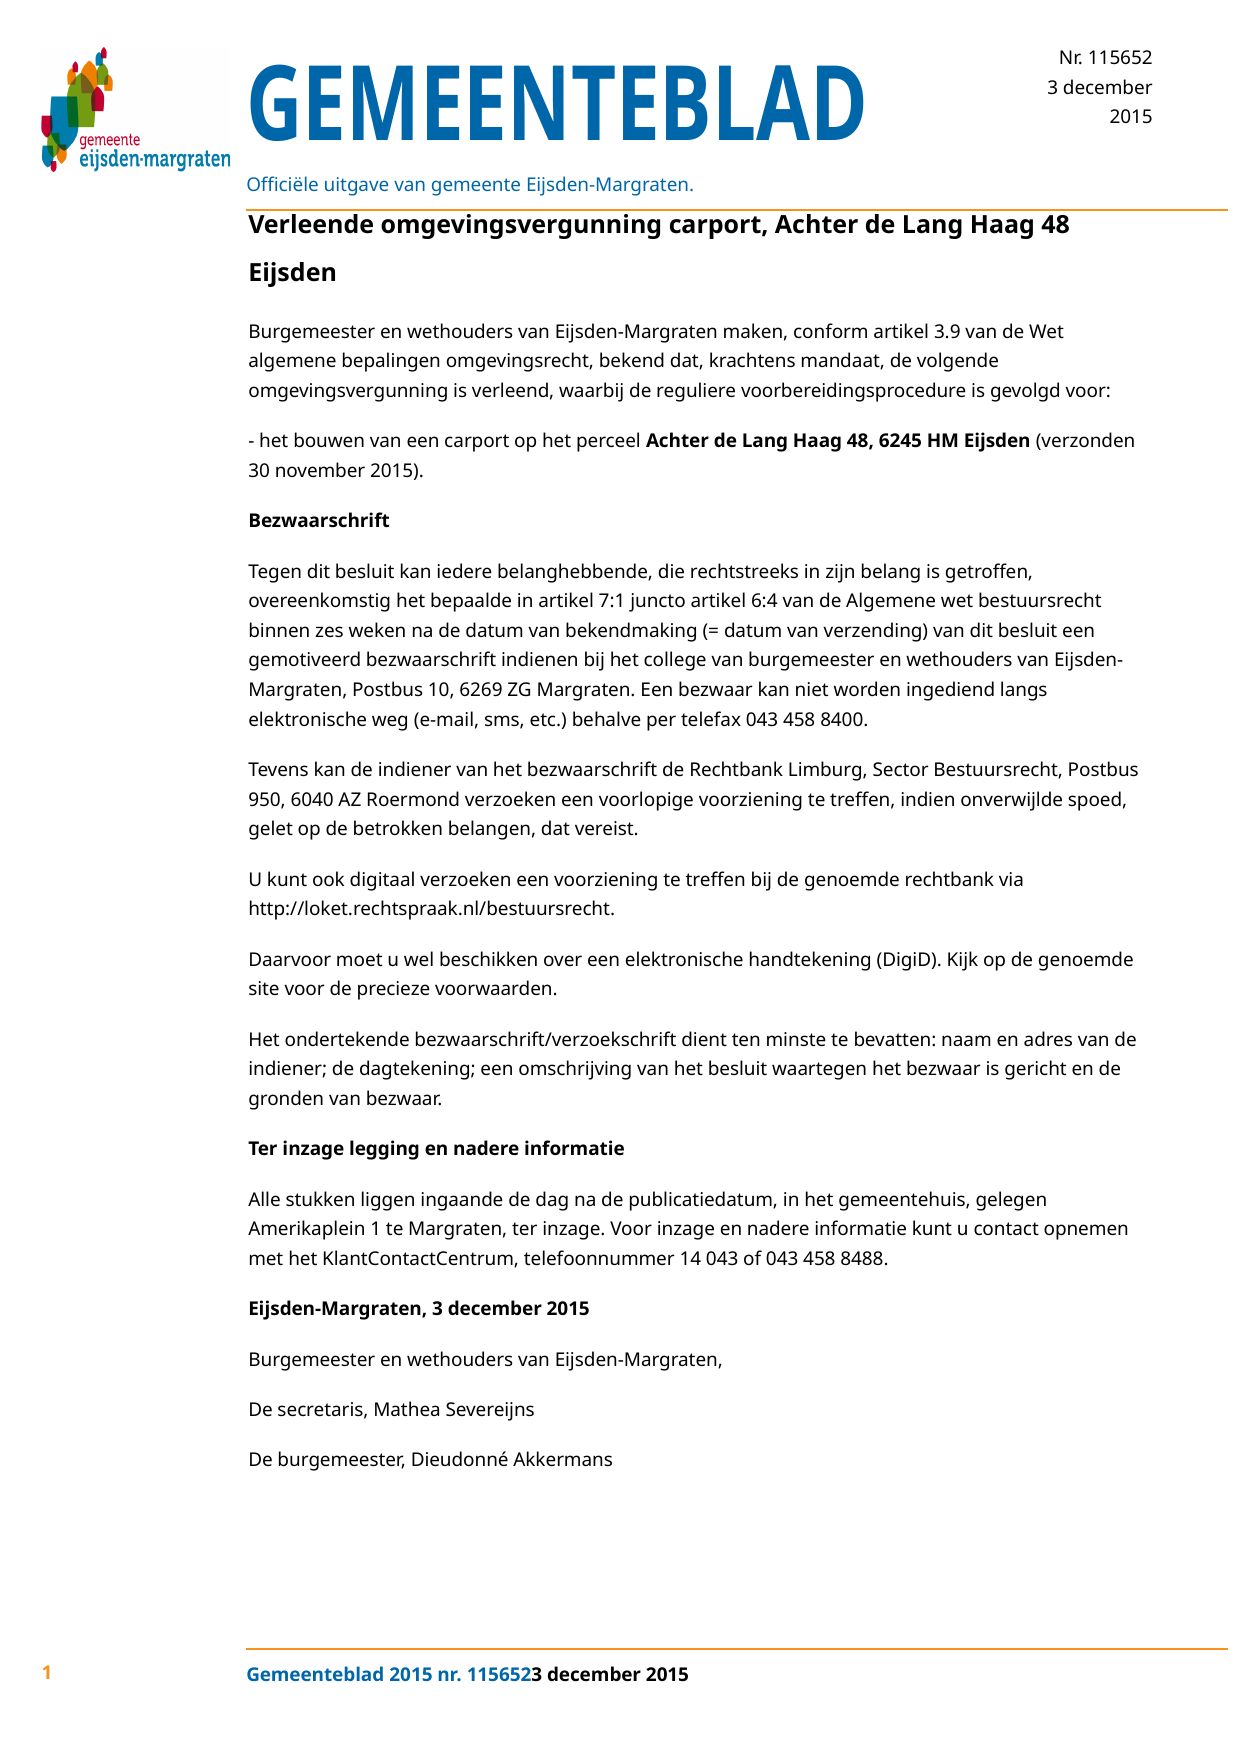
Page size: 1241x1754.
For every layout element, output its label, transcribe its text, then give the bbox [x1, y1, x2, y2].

text U kunt ook digitaal verzoeken een voorziening te treffen bij de genoemde rechtbank via http://loket.rechtspraak.nl/bestuursrecht. [248, 866, 1152, 921]
text Verleende omgevingsvergunning carport, Achter de Lang Haag 48 Eijsden [248, 211, 1152, 288]
text Tegen dit besluit kan iedere belanghebbende, die rechtstreeks in zijn belang is getroffen, overeenkomstig het bepaalde in artikel 7:1 juncto artikel 6:4 van de Algemene wet bestuursrecht binnen zes weken na de datum van bekendmaking (= datum van verzending) van dit besluit een gemotiveerd bezwaarschrift indienen bij het college van burgemeester en wethouders van Eijsden-Margraten, Postbus 10, 6269 ZG Margraten. Een bezwaar kan niet worden ingediend langs elektronische weg (e-mail, sms, etc.) behalve per telefax 043 458 8400. [248, 558, 1152, 732]
text Ter inzage legging en nadere informatie [248, 1135, 1152, 1161]
text Eijsden-Margraten, 3 december 2015 [248, 1295, 1152, 1321]
text Bezwaarschrift [248, 507, 1152, 533]
text De secretaris, Mathea Severeijns [248, 1396, 1152, 1422]
picture [41, 47, 231, 172]
text Burgemeester en wethouders van Eijsden-Margraten, [248, 1346, 1152, 1372]
text Burgemeester en wethouders van Eijsden-Margraten maken, conform artikel 3.9 van de Wet algemene bepalingen omgevingsrecht, bekend dat, krachtens mandaat, de volgende omgevingsvergunning is verleend, waarbij de reguliere voorbereidingsprocedure is gevolgd voor: [248, 318, 1152, 403]
text Daarvoor moet u wel beschikken over een elektronische handtekening (DigiD). Kijk op de genoemde site voor de precieze voorwaarden. [248, 946, 1152, 1001]
text Alle stukken liggen ingaande de dag na de publicatiedatum, in het gemeentehuis, gelegen Amerikaplein 1 te Margraten, ter inzage. Voor inzage en nadere informatie kunt u contact opnemen met het KlantContactCentrum, telefoonnummer 14 043 of 043 458 8488. [248, 1186, 1152, 1271]
text Tevens kan de indiener van het bezwaarschrift de Rechtbank Limburg, Sector Bestuursrecht, Postbus 950, 6040 AZ Roermond verzoeken een voorlopige voorziening te treffen, indien onverwijlde spoed, gelet op de betrokken belangen, dat vereist. [248, 756, 1152, 841]
text De burgemeester, Dieudonné Akkermans [248, 1447, 1152, 1472]
text Het ondertekende bezwaarschrift/verzoekschrift dient ten minste te bevatten: naam en adres van de indiener; de dagtekening; een omschrijving van het besluit waartegen het bezwaar is gericht en de gronden van bezwaar. [248, 1026, 1152, 1111]
text - het bouwen van een carport op het perceel Achter de Lang Haag 48, 6245 HM Eijsden (verzonden 30 november 2015). [248, 427, 1152, 483]
